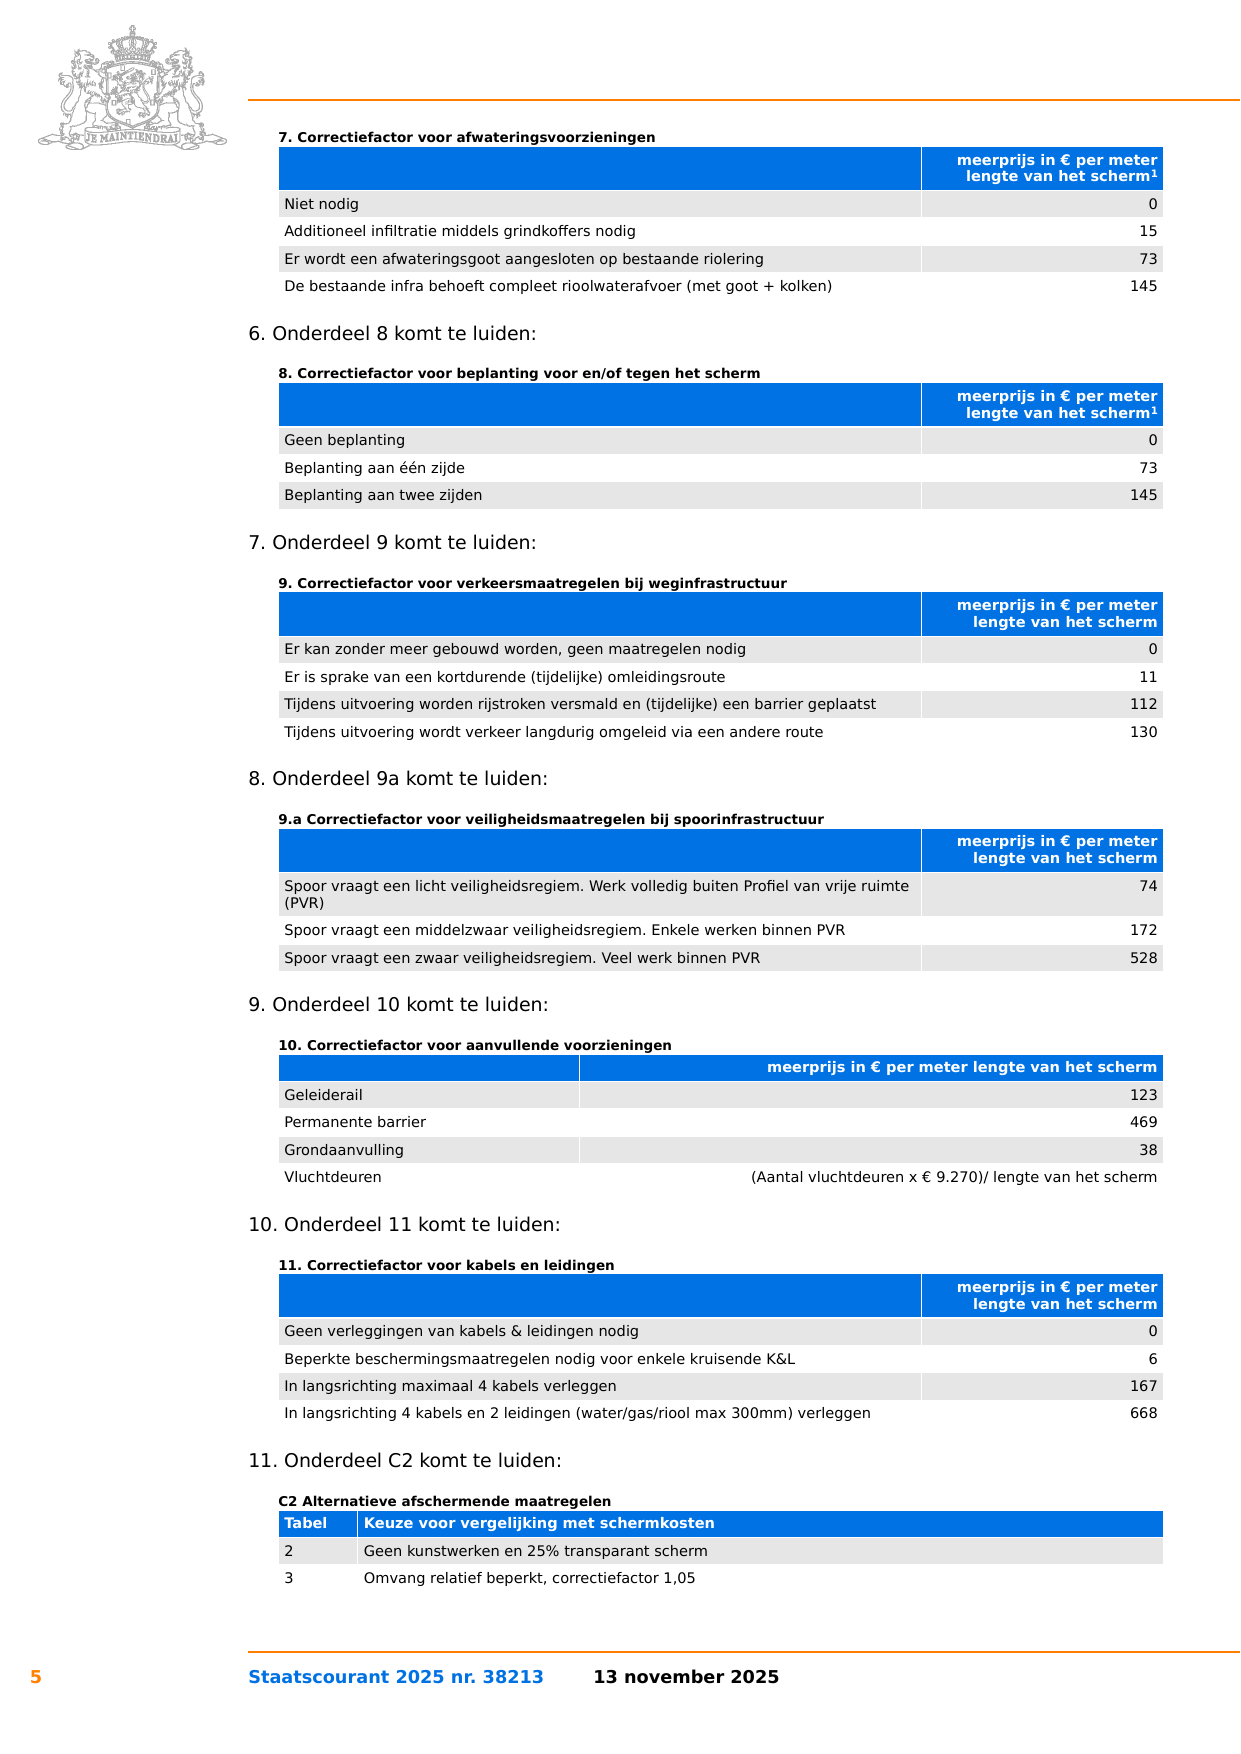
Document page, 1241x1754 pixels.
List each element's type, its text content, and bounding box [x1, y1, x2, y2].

table_cell 0 [922, 1319, 1163, 1345]
table_header 7. Correctiefactor voor afwateringsvoorzieningen [278, 130, 1163, 146]
table_cell 74 [922, 873, 1163, 916]
table_cell Grondaanvulling [279, 1137, 579, 1163]
text 10. Onderdeel 11 komt te luiden: [248, 1213, 1163, 1236]
text 6. Onderdeel 8 komt te luiden: [248, 322, 1163, 344]
table_cell [279, 383, 921, 426]
table_cell 112 [922, 691, 1163, 718]
table_cell meerprijs in € per meter lengte van het scherm1 [922, 147, 1163, 190]
table_cell In langsrichting maximaal 4 kabels verleggen [279, 1373, 921, 1400]
table_cell [279, 1055, 579, 1081]
table_cell 145 [922, 273, 1163, 299]
table_cell Keuze voor vergelijking met schermkosten [358, 1511, 1163, 1537]
table_cell 73 [922, 246, 1163, 272]
table_cell 167 [922, 1373, 1163, 1400]
table_cell [279, 147, 921, 190]
table_cell Er kan zonder meer gebouwd worden, geen maatregelen nodig [279, 637, 921, 663]
table_cell 172 [922, 918, 1163, 944]
table_header 8. Correctiefactor voor beplanting voor en/of tegen het scherm [278, 366, 1163, 382]
table_cell Beplanting aan twee zijden [279, 482, 921, 509]
table_cell Omvang relatief beperkt, correctiefactor 1,05 [358, 1565, 1163, 1592]
table_cell Beperkte beschermingsmaatregelen nodig voor enkele kruisende K&L [279, 1346, 921, 1372]
table_cell meerprijs in € per meter lengte van het scherm [922, 1274, 1163, 1317]
table_cell Additioneel infiltratie middels grindkoffers nodig [279, 219, 921, 245]
text 11. Onderdeel C2 komt te luiden: [248, 1450, 1163, 1472]
table_cell 15 [922, 219, 1163, 245]
table_cell Niet nodig [279, 191, 921, 217]
text 9. Onderdeel 10 komt te luiden: [248, 994, 1163, 1016]
table_cell Spoor vraagt een licht veiligheidsregiem. Werk volledig buiten Profiel van vrije ruimte (PVR) [279, 873, 921, 916]
table_cell 0 [922, 637, 1163, 663]
table_cell Tijdens uitvoering wordt verkeer langdurig omgeleid via een andere route [279, 719, 921, 745]
table_cell meerprijs in € per meter lengte van het scherm1 [922, 383, 1163, 426]
table_cell Geen kunstwerken en 25% transparant scherm [358, 1538, 1163, 1564]
table_cell 123 [580, 1082, 1163, 1108]
table_cell Spoor vraagt een zwaar veiligheidsregiem. Veel werk binnen PVR [279, 945, 921, 971]
table_cell 6 [922, 1346, 1163, 1372]
table_cell [279, 829, 921, 872]
table_header 9.a Correctiefactor voor veiligheidsmaatregelen bij spoorinfrastructuur [278, 812, 1163, 828]
table_cell Vluchtdeuren [279, 1164, 579, 1191]
table_cell Beplanting aan één zijde [279, 455, 921, 481]
table_cell De bestaande infra behoeft compleet rioolwaterafvoer (met goot + kolken) [279, 273, 921, 299]
table_cell 3 [279, 1565, 357, 1592]
table_header 10. Correctiefactor voor aanvullende voorzieningen [278, 1038, 1163, 1054]
table_cell Geen verleggingen van kabels & leidingen nodig [279, 1319, 921, 1345]
table_cell Er wordt een afwateringsgoot aangesloten op bestaande riolering [279, 246, 921, 272]
table_cell Tabel [279, 1511, 357, 1537]
text 7. Onderdeel 9 komt te luiden: [248, 532, 1163, 553]
table_cell Geen beplanting [279, 428, 921, 454]
table_cell meerprijs in € per meter lengte van het scherm [922, 829, 1163, 872]
picture [38, 25, 227, 150]
table_cell meerprijs in € per meter lengte van het scherm [580, 1055, 1163, 1081]
table_cell 130 [922, 719, 1163, 745]
table_cell 0 [922, 191, 1163, 217]
table_cell Er is sprake van een kortdurende (tijdelijke) omleidingsroute [279, 664, 921, 690]
table_cell 0 [922, 428, 1163, 454]
table_cell 528 [922, 945, 1163, 971]
table_cell 469 [580, 1110, 1163, 1136]
table_cell (Aantal vluchtdeuren x € 9.270)/ lengte van het scherm [580, 1164, 1163, 1191]
table_cell 2 [279, 1538, 357, 1564]
table_cell Spoor vraagt een middelzwaar veiligheidsregiem. Enkele werken binnen PVR [279, 918, 921, 944]
table_header C2 Alternatieve afschermende maatregelen [278, 1494, 1163, 1509]
table_cell Geleiderail [279, 1082, 579, 1108]
table_cell In langsrichting 4 kabels en 2 leidingen (water/gas/riool max 300mm) verleggen [279, 1401, 921, 1427]
table_cell meerprijs in € per meter lengte van het scherm [922, 592, 1163, 636]
table_cell 11 [922, 664, 1163, 690]
table_cell 73 [922, 455, 1163, 481]
table_cell Permanente barrier [279, 1110, 579, 1136]
table_cell [279, 592, 921, 636]
table_header 11. Correctiefactor voor kabels en leidingen [278, 1258, 1163, 1273]
table_cell 145 [922, 482, 1163, 509]
table_cell 668 [922, 1401, 1163, 1427]
table_cell 38 [580, 1137, 1163, 1163]
table_cell Tijdens uitvoering worden rijstroken versmald en (tijdelijke) een barrier geplaatst [279, 691, 921, 718]
table_cell [279, 1274, 921, 1317]
table_header 9. Correctiefactor voor verkeersmaatregelen bij weginfrastructuur [278, 575, 1163, 591]
text 8. Onderdeel 9a komt te luiden: [248, 768, 1163, 790]
